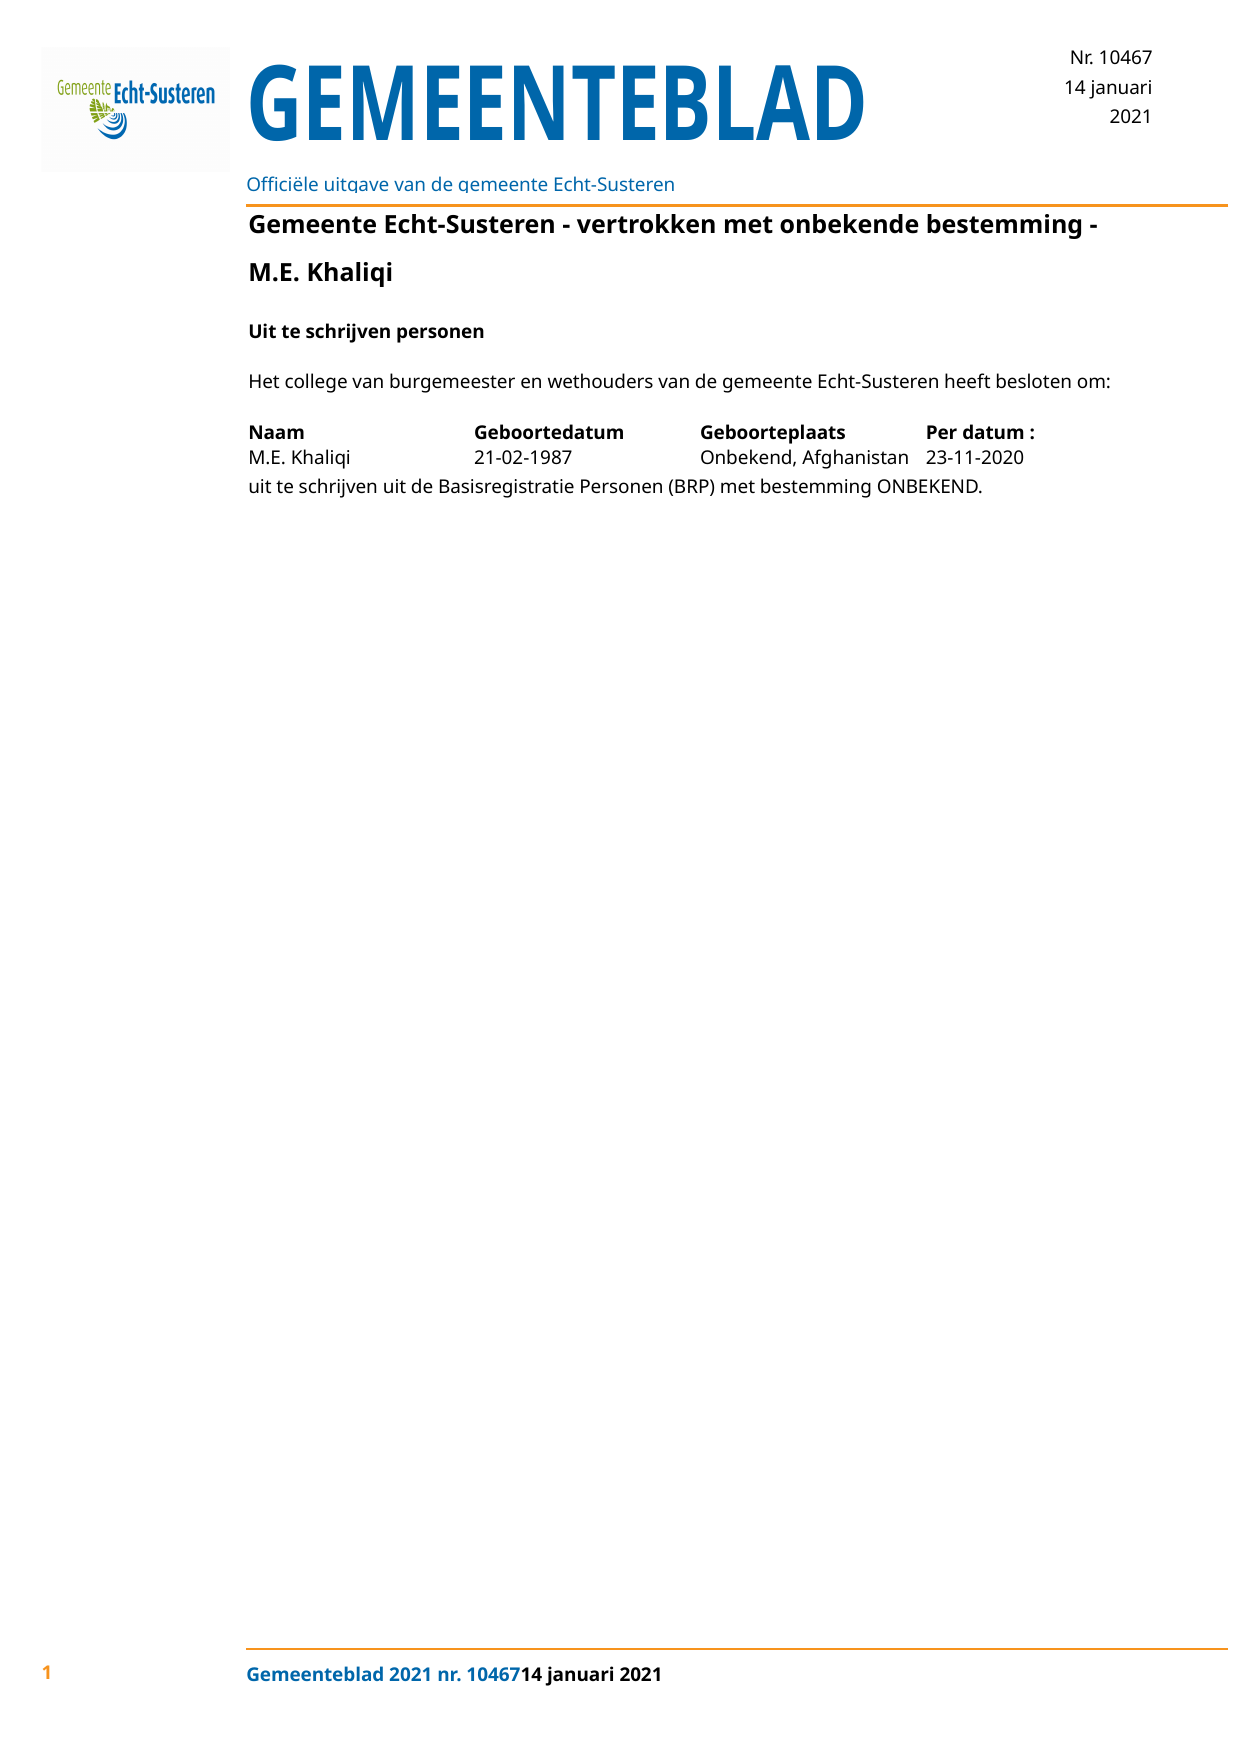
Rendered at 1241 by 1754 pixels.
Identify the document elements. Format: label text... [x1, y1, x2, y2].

text Uit te schrijven personen [248, 318, 1152, 344]
table_header Geboortedatum [474, 419, 700, 444]
table_cell 23-11-2020 [926, 445, 1152, 470]
table_header Naam [248, 419, 474, 444]
table_header Geboorteplaats [700, 419, 926, 444]
text uit te schrijven uit de Basisregistratie Personen (BRP) met bestemming ONBEKEND. [248, 473, 1152, 499]
text Het college van burgemeester en wethouders van de gemeente Echt-Susteren heeft besloten om: [248, 368, 1152, 394]
text Gemeente Echt-Susteren - vertrokken met onbekende bestemming - M.E. Khaliqi [248, 207, 1152, 288]
table_cell Onbekend, Afghanistan [700, 445, 926, 470]
table_header Per datum : [926, 419, 1152, 444]
table_cell M.E. Khaliqi [248, 445, 474, 470]
picture [41, 47, 231, 172]
table_cell 21-02-1987 [474, 445, 700, 470]
